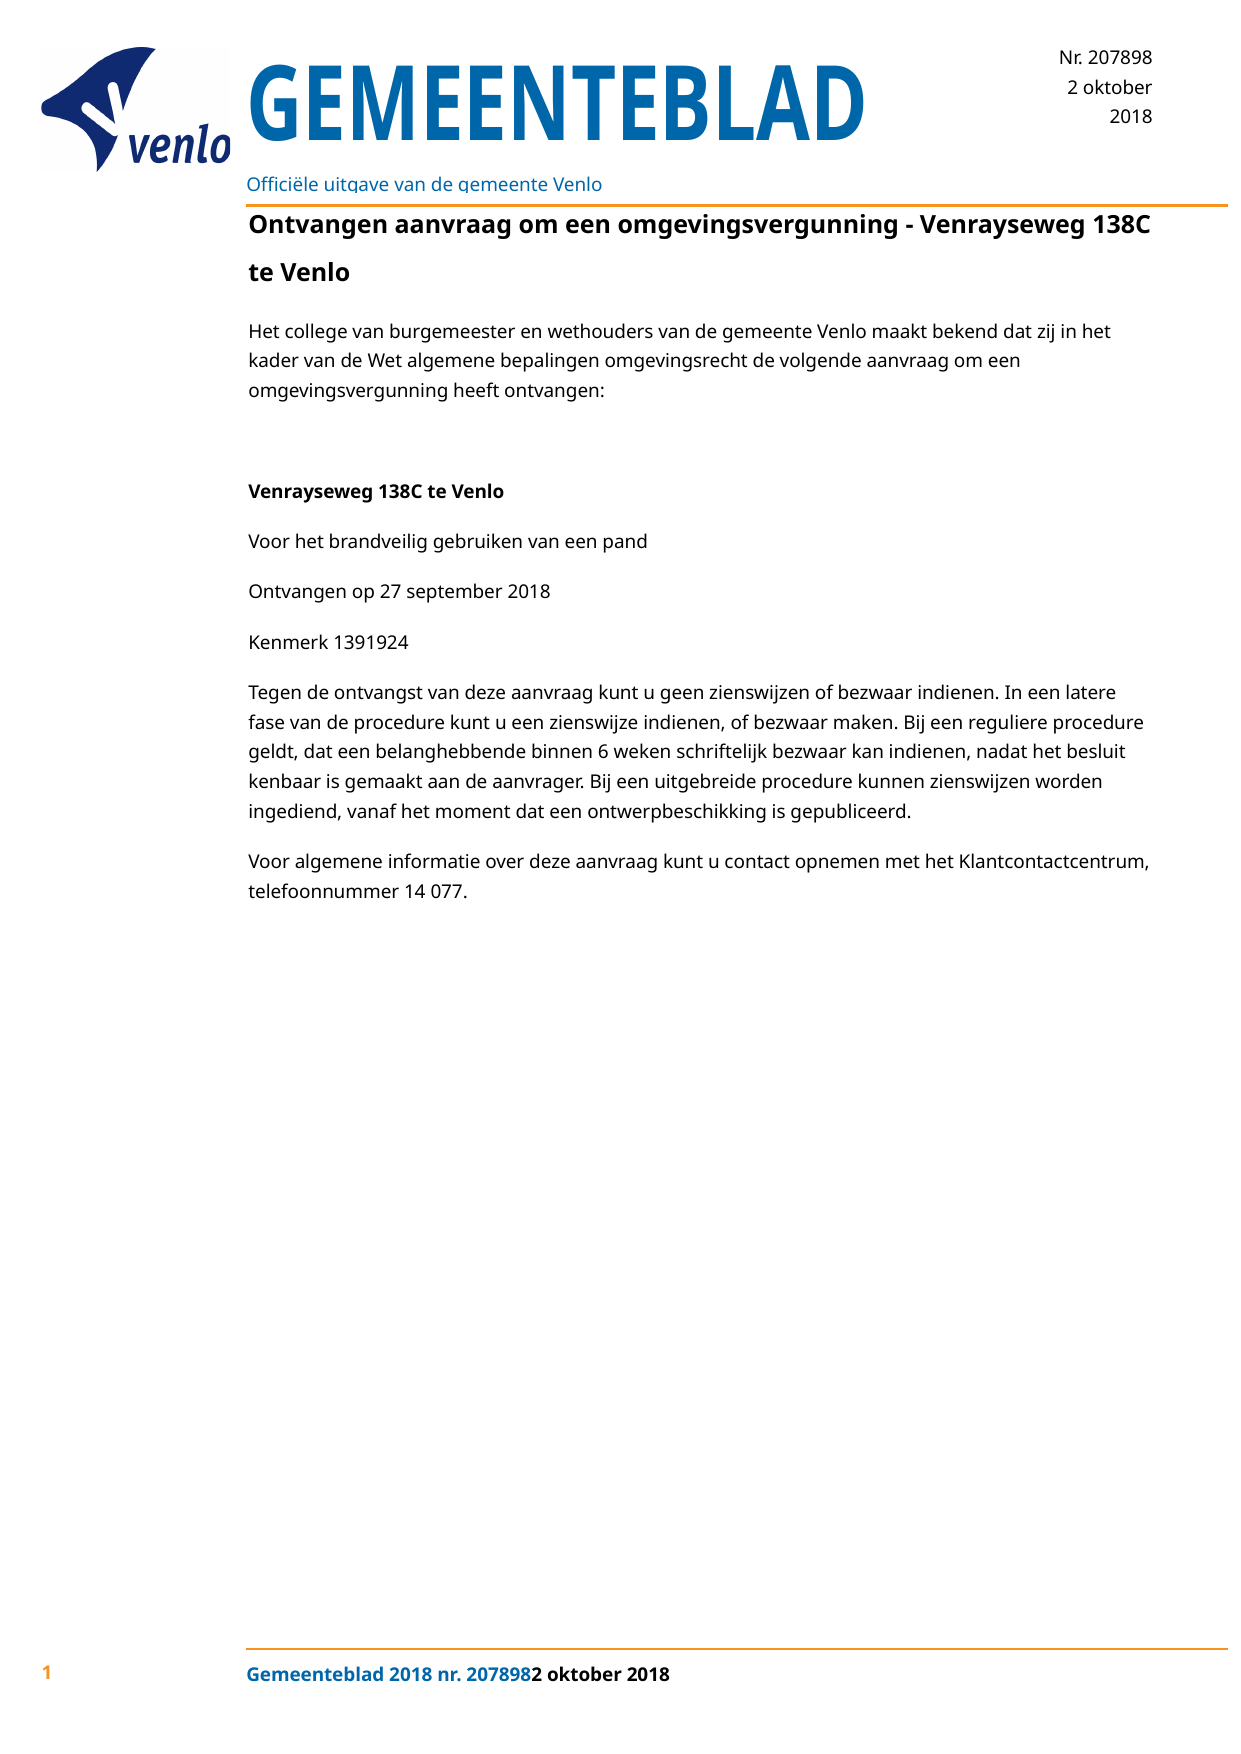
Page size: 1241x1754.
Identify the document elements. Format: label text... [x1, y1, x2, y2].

text Venrayseweg 138C te Venlo [248, 478, 1152, 504]
text Ontvangen aanvraag om een omgevingsvergunning - Venrayseweg 138C te Venlo [248, 207, 1152, 288]
text Tegen de ontvangst van deze aanvraag kunt u geen zienswijzen of bezwaar indienen. In een latere fase van de procedure kunt u een zienswijze indienen, of bezwaar maken. Bij een reguliere procedure geldt, dat een belanghebbende binnen 6 weken schriftelijk bezwaar kan indienen, nadat het besluit kenbaar is gemaakt aan de aanvrager. Bij een uitgebreide procedure kunnen zienswijzen worden ingediend, vanaf het moment dat een ontwerpbeschikking is gepubliceerd. [248, 679, 1152, 824]
text Voor het brandveilig gebruiken van een pand [248, 528, 1152, 554]
text Voor algemene informatie over deze aanvraag kunt u contact opnemen met het Klantcontactcentrum, telefoonnummer 14 077. [248, 848, 1152, 904]
text Ontvangen op 27 september 2018 [248, 579, 1152, 604]
text Kenmerk 1391924 [248, 629, 1152, 655]
picture [41, 47, 231, 172]
text Het college van burgemeester en wethouders van de gemeente Venlo maakt bekend dat zij in het kader van de Wet algemene bepalingen omgevingsrecht de volgende aanvraag om een omgevingsvergunning heeft ontvangen: [248, 318, 1152, 403]
